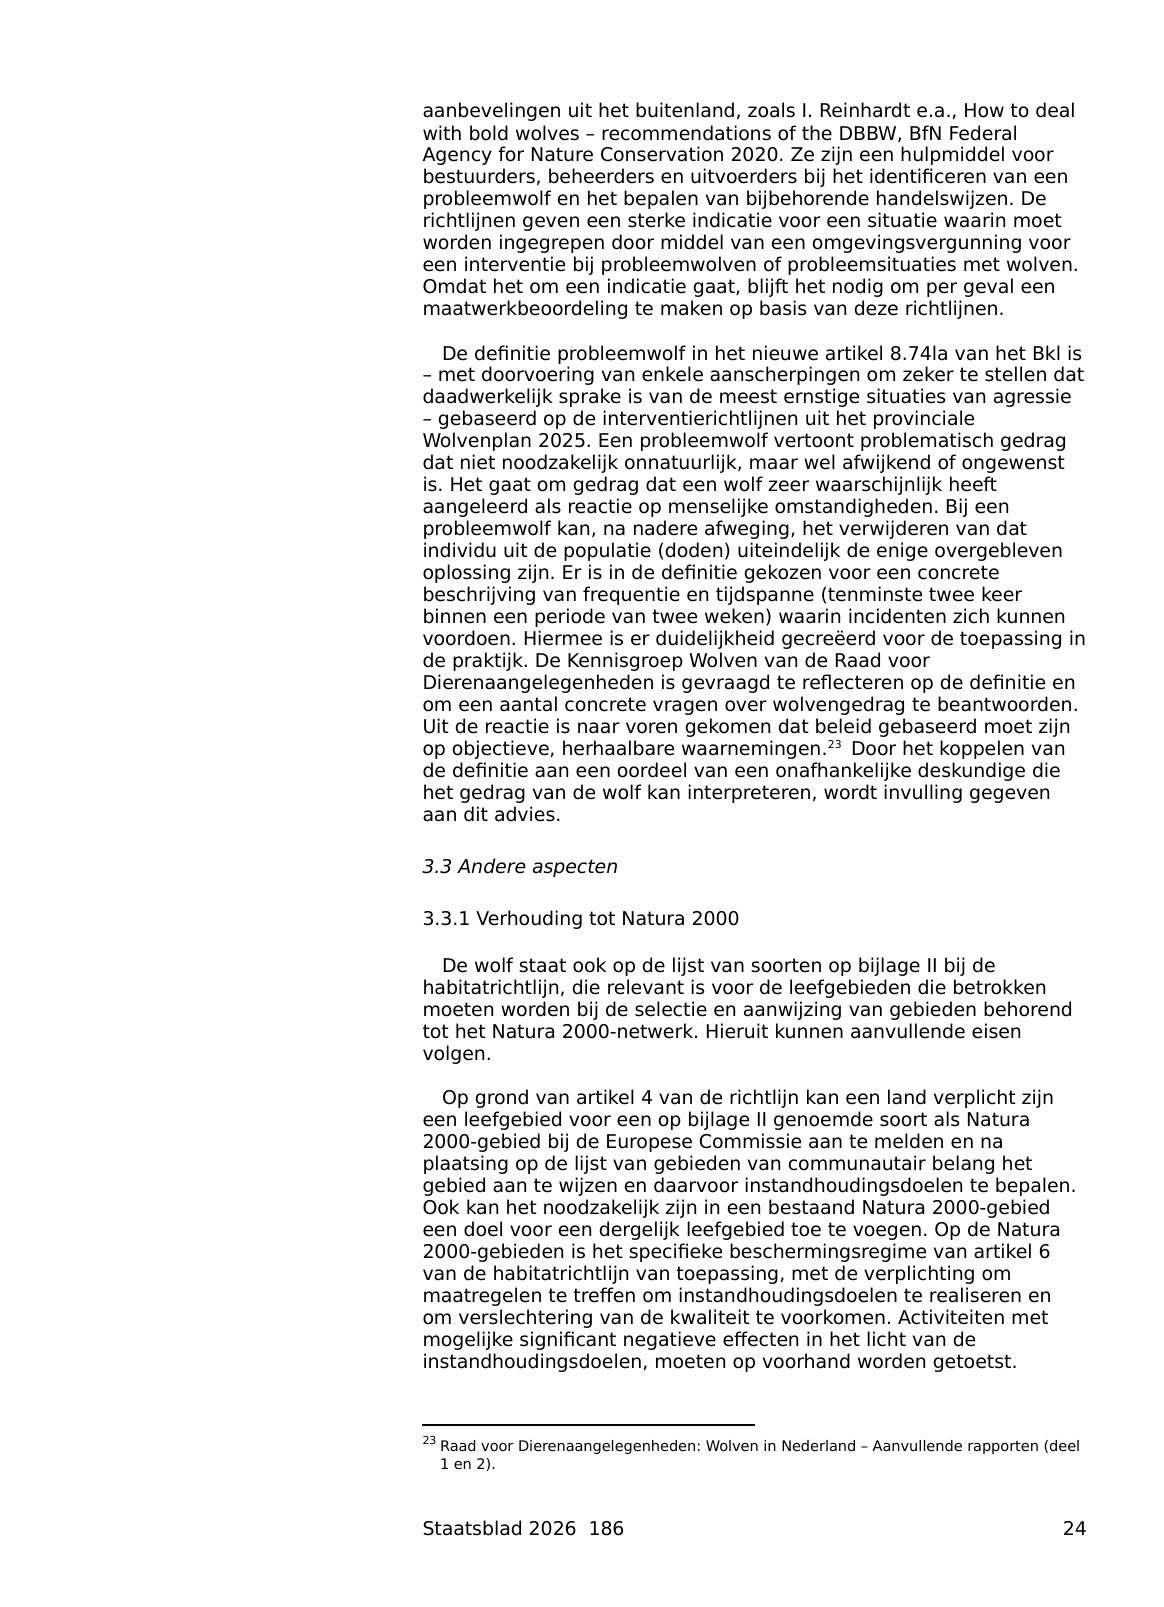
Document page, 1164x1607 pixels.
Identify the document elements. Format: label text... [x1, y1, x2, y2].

text De definitie probleemwolf in het nieuwe artikel 8.74la van het Bkl is – met doorvoering van enkele aanscherpingen om zeker te stellen dat daadwerkelijk sprake is van de meest ernstige situaties van agressie – gebaseerd op de interventierichtlijnen uit het provinciale Wolvenplan 2025. Een probleemwolf vertoont problematisch gedrag dat niet noodzakelijk onnatuurlijk, maar wel afwijkend of ongewenst is. Het gaat om gedrag dat een wolf zeer waarschijnlijk heeft aangeleerd als reactie op menselijke omstandigheden. Bij een probleemwolf kan, na nadere afweging, het verwijderen van dat individu uit de populatie (doden) uiteindelijk de enige overgebleven oplossing zijn. Er is in de definitie gekozen voor een concrete beschrijving van frequentie en tijdspanne (tenminste twee keer binnen een periode van twee weken) waarin incidenten zich kunnen voordoen. Hiermee is er duidelijkheid gecreëerd voor de toepassing in de praktijk. De Kennisgroep Wolven van de Raad voor Dierenaangelegenheden is gevraagd te reflecteren op de definitie en om een aantal concrete vragen over wolvengedrag te beantwoorden. Uit de reactie is naar voren gekomen dat beleid gebaseerd moet zijn op objectieve, herhaalbare waarnemingen. Door het koppelen van de definitie aan een oordeel van een onafhankelijke deskundige die het gedrag van de wolf kan interpreteren, wordt invulling gegeven aan dit advies. [422, 342, 1087, 826]
text Op grond van artikel 4 van de richtlijn kan een land verplicht zijn een leefgebied voor een op bijlage II genoemde soort als Natura 2000-gebied bij de Europese Commissie aan te melden en na plaatsing op de lijst van gebieden van communautair belang het gebied aan te wijzen en daarvoor instandhoudingsdoelen te bepalen. Ook kan het noodzakelijk zijn in een bestaand Natura 2000-gebied een doel voor een dergelijk leefgebied toe te voegen. Op de Natura 2000-gebieden is het specifieke beschermingsregime van artikel 6 van de habitatrichtlijn van toepassing, met de verplichting om maatregelen te treffen om instandhoudingsdoelen te realiseren en om verslechtering van de kwaliteit te voorkomen. Activiteiten met mogelijke significant negatieve effecten in het licht van de instandhoudingsdoelen, moeten op voorhand worden getoetst. [422, 1087, 1087, 1373]
text aanbevelingen uit het buitenland, zoals I. Reinhardt e.a., How to deal with bold wolves – recommendations of the DBBW, BfN Federal Agency for Nature Conservation 2020. Ze zijn een hulpmiddel voor bestuurders, beheerders en uitvoerders bij het identificeren van een probleemwolf en het bepalen van bijbehorende handelswijzen. De richtlijnen geven een sterke indicatie voor een situatie waarin moet worden ingegrepen door middel van een omgevingsvergunning voor een interventie bij probleemwolven of probleemsituaties met wolven. Omdat het om een indicatie gaat, blijft het nodig om per geval een maatwerkbeoordeling te maken op basis van deze richtlijnen. [422, 100, 1087, 320]
subtitle 3.3.1 Verhouding tot Natura 2000 [422, 908, 1087, 930]
subtitle 3.3 Andere aspecten [422, 856, 1087, 878]
text Raad voor Dierenaangelegenheden: Wolven in Nederland – Aanvullende rapporten (deel 1 en 2). [422, 1434, 1087, 1473]
text De wolf staat ook op de lijst van soorten op bijlage II bij de habitatrichtlijn, die relevant is voor de leefgebieden die betrokken moeten worden bij de selectie en aanwijzing van gebieden behorend tot het Natura 2000-netwerk. Hieruit kunnen aanvullende eisen volgen. [422, 955, 1087, 1065]
